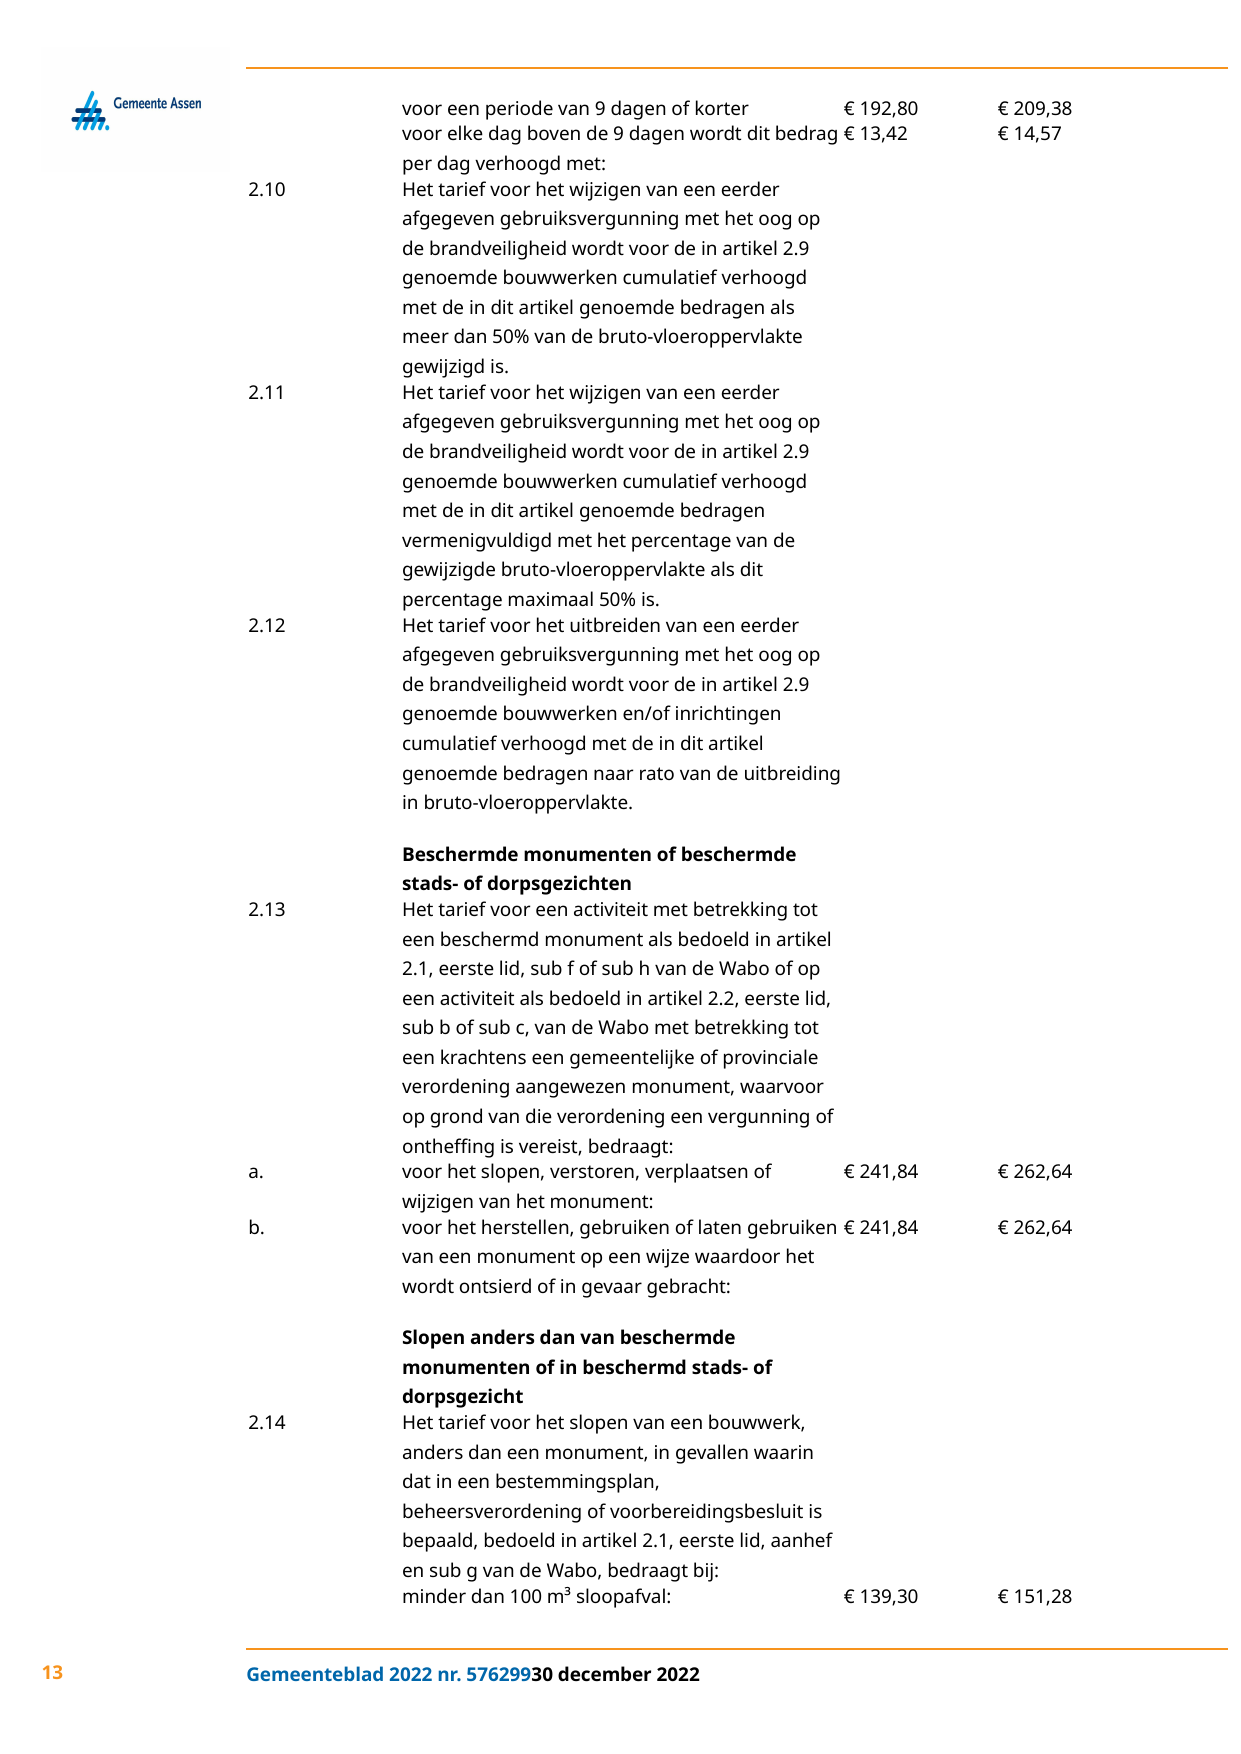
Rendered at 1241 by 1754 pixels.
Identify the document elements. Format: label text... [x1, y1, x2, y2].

table_cell € 14,57 [998, 121, 1152, 176]
table_cell [844, 1325, 998, 1409]
table_cell [844, 176, 998, 379]
table_cell € 262,64 [998, 1214, 1152, 1299]
table_cell [998, 1299, 1152, 1324]
table_cell € 13,42 [844, 121, 998, 176]
table_cell [248, 121, 402, 176]
table_cell € 139,30 [844, 1583, 998, 1609]
table_cell voor elke dag boven de 9 dagen wordt dit bedrag per dag verhoogd met: [402, 121, 844, 176]
table_cell a. [248, 1159, 402, 1214]
table_cell voor het herstellen, gebruiken of laten gebruiken van een monument op een wijze waardoor het wordt ontsierd of in gevaar gebracht: [402, 1214, 844, 1299]
table_cell [402, 815, 844, 841]
table_cell [998, 176, 1152, 379]
table_cell [844, 1409, 998, 1583]
table_cell 2.11 [248, 379, 402, 612]
table_cell [844, 1299, 998, 1324]
table_cell € 262,64 [998, 1159, 1152, 1214]
table_cell € 209,38 [998, 95, 1152, 121]
table_cell minder dan 100 m³ sloopafval: [402, 1583, 844, 1609]
table_cell Het tarief voor het wijzigen van een eerder afgegeven gebruiksvergunning met het oog op de brandveiligheid wordt voor de in artikel 2.9 genoemde bouwwerken cumulatief verhoogd met de in dit artikel genoemde bedragen als meer dan 50% van de bruto-vloeroppervlakte gewijzigd is. [402, 176, 844, 379]
table_cell [248, 95, 402, 121]
table_cell [248, 841, 402, 896]
table_cell € 192,80 [844, 95, 998, 121]
table_cell [844, 841, 998, 896]
table_cell [248, 1299, 402, 1324]
table_cell [248, 1583, 402, 1609]
table_cell 2.14 [248, 1409, 402, 1583]
table_cell [998, 896, 1152, 1158]
table_cell € 241,84 [844, 1159, 998, 1214]
table_cell [248, 1325, 402, 1409]
table_cell [844, 379, 998, 612]
table_cell [998, 612, 1152, 815]
table_cell [844, 612, 998, 815]
table_cell [844, 896, 998, 1158]
table_cell Beschermde monumenten of beschermde stads- of dorpsgezichten [402, 841, 844, 896]
table_cell € 151,28 [998, 1583, 1152, 1609]
table_cell 2.10 [248, 176, 402, 379]
table_cell voor het slopen, verstoren, verplaatsen of wijzigen van het monument: [402, 1159, 844, 1214]
table_cell 2.13 [248, 896, 402, 1158]
table_cell [998, 841, 1152, 896]
table_cell Het tarief voor het wijzigen van een eerder afgegeven gebruiksvergunning met het oog op de brandveiligheid wordt voor de in artikel 2.9 genoemde bouwwerken cumulatief verhoogd met de in dit artikel genoemde bedragen vermenigvuldigd met het percentage van de gewijzigde bruto-vloeroppervlakte als dit percentage maximaal 50% is. [402, 379, 844, 612]
table_cell [998, 1409, 1152, 1583]
table_cell [248, 815, 402, 841]
table_cell [998, 1325, 1152, 1409]
picture [41, 47, 231, 172]
table_cell [998, 815, 1152, 841]
table_cell [402, 1299, 844, 1324]
table_cell 2.12 [248, 612, 402, 815]
table_cell € 241,84 [844, 1214, 998, 1299]
table_cell voor een periode van 9 dagen of korter [402, 95, 844, 121]
table_cell [998, 379, 1152, 612]
table_cell Het tarief voor het slopen van een bouwwerk, anders dan een monument, in gevallen waarin dat in een bestemmingsplan, beheersverordening of voorbereidingsbesluit is bepaald, bedoeld in artikel 2.1, eerste lid, aanhef en sub g van de Wabo, bedraagt bij: [402, 1409, 844, 1583]
table_cell [844, 815, 998, 841]
table_cell b. [248, 1214, 402, 1299]
table_cell Het tarief voor het uitbreiden van een eerder afgegeven gebruiksvergunning met het oog op de brandveiligheid wordt voor de in artikel 2.9 genoemde bouwwerken en/of inrichtingen cumulatief verhoogd met de in dit artikel genoemde bedragen naar rato van de uitbreiding in bruto-vloeroppervlakte. [402, 612, 844, 815]
table_cell Het tarief voor een activiteit met betrekking tot een beschermd monument als bedoeld in artikel 2.1, eerste lid, sub f of sub h van de Wabo of op een activiteit als bedoeld in artikel 2.2, eerste lid, sub b of sub c, van de Wabo met betrekking tot een krachtens een gemeentelijke of provinciale verordening aangewezen monument, waarvoor op grond van die verordening een vergunning of ontheffing is vereist, bedraagt: [402, 896, 844, 1158]
table_cell Slopen anders dan van beschermde monumenten of in beschermd stads- of dorpsgezicht [402, 1325, 844, 1409]
